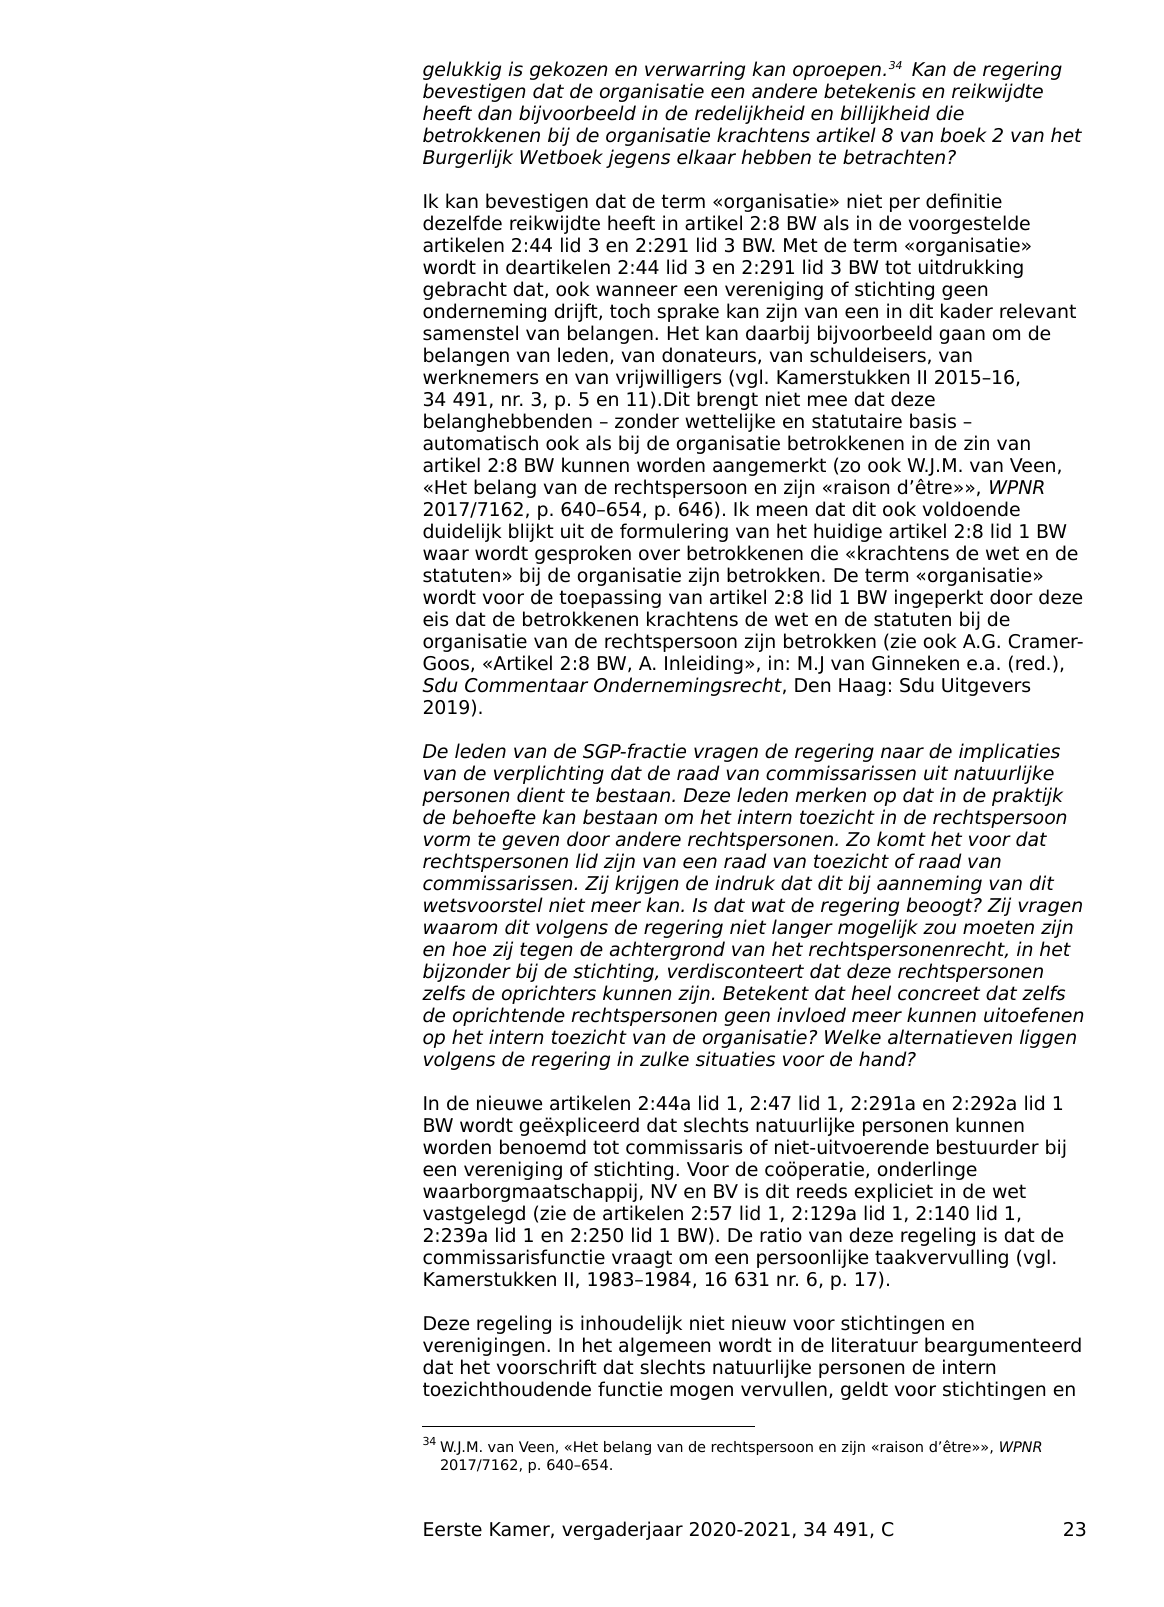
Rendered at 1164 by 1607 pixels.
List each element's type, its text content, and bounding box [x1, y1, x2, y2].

text W.J.M. van Veen, «Het belang van de rechtspersoon en zijn «raison d’être»», WPNR 2017/7162, p. 640–654. [422, 1435, 1087, 1474]
text Ik kan bevestigen dat de term «organisatie» niet per definitie dezelfde reikwijdte heeft in artikel 2:8 BW als in de voorgestelde artikelen 2:44 lid 3 en 2:291 lid 3 BW. Met de term «organisatie» wordt in deartikelen 2:44 lid 3 en 2:291 lid 3 BW tot uitdrukking gebracht dat, ook wanneer een vereniging of stichting geen onderneming drijft, toch sprake kan zijn van een in dit kader relevant samenstel van belangen. Het kan daarbij bijvoorbeeld gaan om de belangen van leden, van donateurs, van schuldeisers, van werknemers en van vrijwilligers (vgl. Kamerstukken II 2015–16, 34 491, nr. 3, p. 5 en 11).Dit brengt niet mee dat deze belanghebbenden – zonder wettelijke en statutaire basis – automatisch ook als bij de organisatie betrokkenen in de zin van artikel 2:8 BW kunnen worden aangemerkt (zo ook W.J.M. van Veen, «Het belang van de rechtspersoon en zijn «raison d’être»», WPNR 2017/7162, p. 640–654, p. 646). Ik meen dat dit ook voldoende duidelijk blijkt uit de formulering van het huidige artikel 2:8 lid 1 BW waar wordt gesproken over betrokkenen die «krachtens de wet en de statuten» bij de organisatie zijn betrokken. De term «organisatie» wordt voor de toepassing van artikel 2:8 lid 1 BW ingeperkt door deze eis dat de betrokkenen krachtens de wet en de statuten bij de organisatie van de rechtspersoon zijn betrokken (zie ook A.G. Cramer-Goos, «Artikel 2:8 BW, A. Inleiding», in: M.J van Ginneken e.a. (red.), Sdu Commentaar Ondernemingsrecht, Den Haag: Sdu Uitgevers 2019). [422, 191, 1087, 719]
text gelukkig is gekozen en verwarring kan oproepen. Kan de regering bevestigen dat de organisatie een andere betekenis en reikwijdte heeft dan bijvoorbeeld in de redelijkheid en billijkheid die betrokkenen bij de organisatie krachtens artikel 8 van boek 2 van het Burgerlijk Wetboek jegens elkaar hebben te betrachten? [422, 59, 1087, 169]
text In de nieuwe artikelen 2:44a lid 1, 2:47 lid 1, 2:291a en 2:292a lid 1 BW wordt geëxpliceerd dat slechts natuurlijke personen kunnen worden benoemd tot commissaris of niet-uitvoerende bestuurder bij een vereniging of stichting. Voor de coöperatie, onderlinge waarborgmaatschappij, NV en BV is dit reeds expliciet in de wet vastgelegd (zie de artikelen 2:57 lid 1, 2:129a lid 1, 2:140 lid 1, 2:239a lid 1 en 2:250 lid 1 BW). De ratio van deze regeling is dat de commissarisfunctie vraagt om een persoonlijke taakvervulling (vgl. Kamerstukken II, 1983–1984, 16 631 nr. 6, p. 17). [422, 1093, 1087, 1291]
text Deze regeling is inhoudelijk niet nieuw voor stichtingen en verenigingen. In het algemeen wordt in de literatuur beargumenteerd dat het voorschrift dat slechts natuurlijke personen de intern toezichthoudende functie mogen vervullen, geldt voor stichtingen en [422, 1313, 1087, 1401]
text De leden van de SGP-fractie vragen de regering naar de implicaties van de verplichting dat de raad van commissarissen uit natuurlijke personen dient te bestaan. Deze leden merken op dat in de praktijk de behoefte kan bestaan om het intern toezicht in de rechtspersoon vorm te geven door andere rechtspersonen. Zo komt het voor dat rechtspersonen lid zijn van een raad van toezicht of raad van commissarissen. Zij krijgen de indruk dat dit bij aanneming van dit wetsvoorstel niet meer kan. Is dat wat de regering beoogt? Zij vragen waarom dit volgens de regering niet langer mogelijk zou moeten zijn en hoe zij tegen de achtergrond van het rechtspersonenrecht, in het bijzonder bij de stichting, verdisconteert dat deze rechtspersonen zelfs de oprichters kunnen zijn. Betekent dat heel concreet dat zelfs de oprichtende rechtspersonen geen invloed meer kunnen uitoefenen op het intern toezicht van de organisatie? Welke alternatieven liggen volgens de regering in zulke situaties voor de hand? [422, 741, 1087, 1071]
